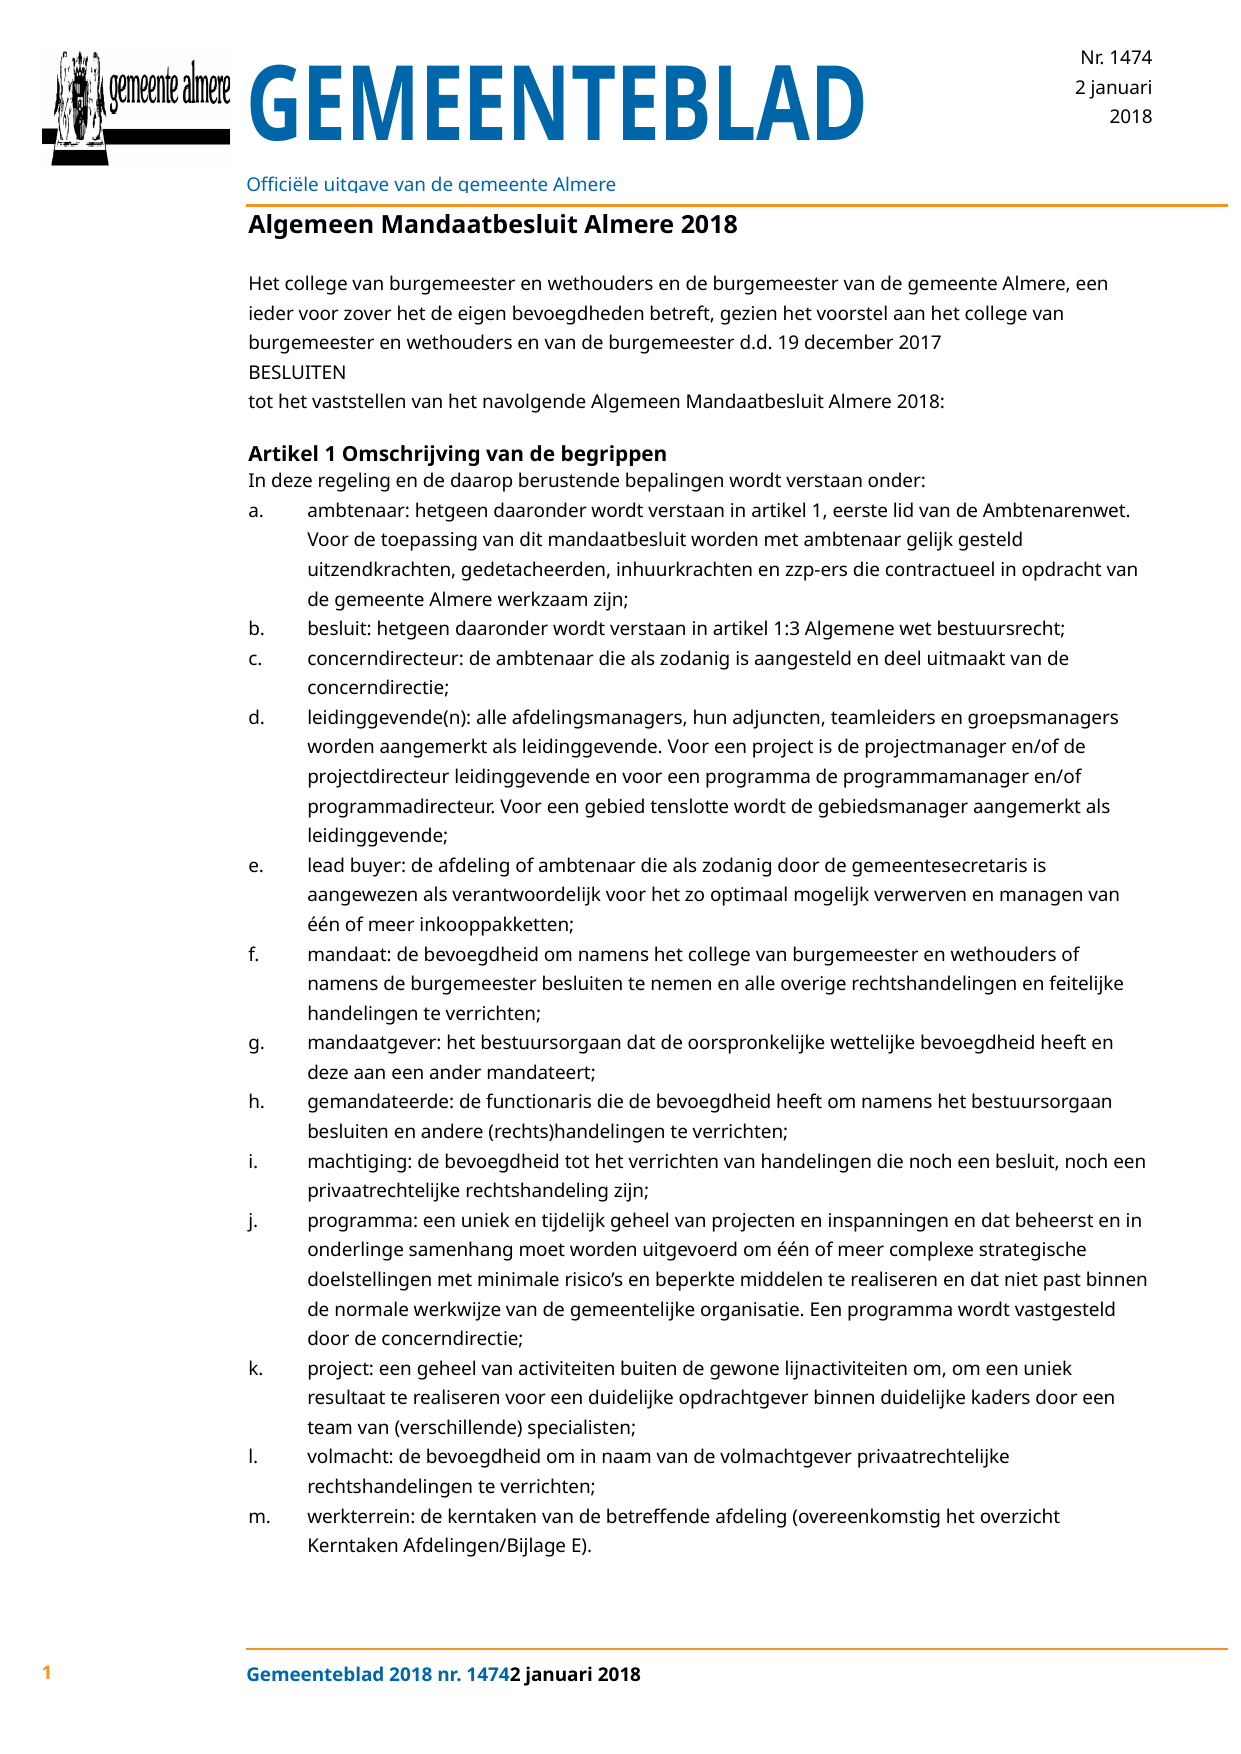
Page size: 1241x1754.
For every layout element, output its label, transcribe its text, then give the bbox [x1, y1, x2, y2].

text Algemeen Mandaatbesluit Almere 2018 [248, 207, 1152, 241]
text In deze regeling en de daarop berustende bepalingen wordt verstaan onder: [248, 467, 1152, 493]
list gemandateerde: de functionaris die de bevoegdheid heeft om namens het bestuursorgaan besluiten en andere (rechts)handelingen te verrichten; [248, 1089, 1152, 1144]
list project: een geheel van activiteiten buiten de gewone lijnactiviteiten om, om een uniek resultaat te realiseren voor een duidelijke opdrachtgever binnen duidelijke kaders door een team van (verschillende) specialisten; [248, 1355, 1152, 1440]
text tot het vaststellen van het navolgende Algemeen Mandaatbesluit Almere 2018: [248, 389, 1152, 414]
list volmacht: de bevoegdheid om in naam van de volmachtgever privaatrechtelijke rechtshandelingen te verrichten; [248, 1444, 1152, 1499]
list mandaatgever: het bestuursorgaan dat de oorspronkelijke wettelijke bevoegdheid heeft en deze aan een ander mandateert; [248, 1029, 1152, 1085]
text BESLUITEN [248, 359, 1152, 385]
picture [41, 47, 231, 172]
list lead buyer: de afdeling of ambtenaar die als zodanig door de gemeentesecretaris is aangewezen als verantwoordelijk voor het zo optimaal mogelijk verwerven en managen van één of meer inkooppakketten; [248, 852, 1152, 937]
list mandaat: de bevoegdheid om namens het college van burgemeester en wethouders of namens de burgemeester besluiten te nemen en alle overige rechtshandelingen en feitelijke handelingen te verrichten; [248, 941, 1152, 1026]
list ambtenaar: hetgeen daaronder wordt verstaan in artikel 1, eerste lid van de Ambtenarenwet. Voor de toepassing van dit mandaatbesluit worden met ambtenaar gelijk gesteld uitzendkrachten, gedetacheerden, inhuurkrachten en zzp-ers die contractueel in opdracht van de gemeente Almere werkzaam zijn; [248, 497, 1152, 612]
list concerndirecteur: de ambtenaar die als zodanig is aangesteld en deel uitmaakt van de concerndirectie; [248, 645, 1152, 700]
text Artikel 1 Omschrijving van de begrippen [248, 439, 1152, 467]
text Het college van burgemeester en wethouders en de burgemeester van de gemeente Almere, een ieder voor zover het de eigen bevoegdheden betreft, gezien het voorstel aan het college van burgemeester en wethouders en van de burgemeester d.d. 19 december 2017 [248, 270, 1152, 355]
list machtiging: de bevoegdheid tot het verrichten van handelingen die noch een besluit, noch een privaatrechtelijke rechtshandeling zijn; [248, 1148, 1152, 1203]
list leidinggevende(n): alle afdelingsmanagers, hun adjuncten, teamleiders en groepsmanagers worden aangemerkt als leidinggevende. Voor een project is de projectmanager en/of de projectdirecteur leidinggevende en voor een programma de programmamanager en/of programmadirecteur. Voor een gebied tenslotte wordt de gebiedsmanager aangemerkt als leidinggevende; [248, 704, 1152, 848]
list werkterrein: de kerntaken van de betreffende afdeling (overeenkomstig het overzicht Kerntaken Afdelingen/Bijlage E). [248, 1503, 1152, 1558]
list besluit: hetgeen daaronder wordt verstaan in artikel 1:3 Algemene wet bestuursrecht; [248, 615, 1152, 641]
list programma: een uniek en tijdelijk geheel van projecten en inspanningen en dat beheerst en in onderlinge samenhang moet worden uitgevoerd om één of meer complexe strategische doelstellingen met minimale risico’s en beperkte middelen te realiseren en dat niet past binnen de normale werkwijze van de gemeentelijke organisatie. Een programma wordt vastgesteld door de concerndirectie; [248, 1207, 1152, 1351]
